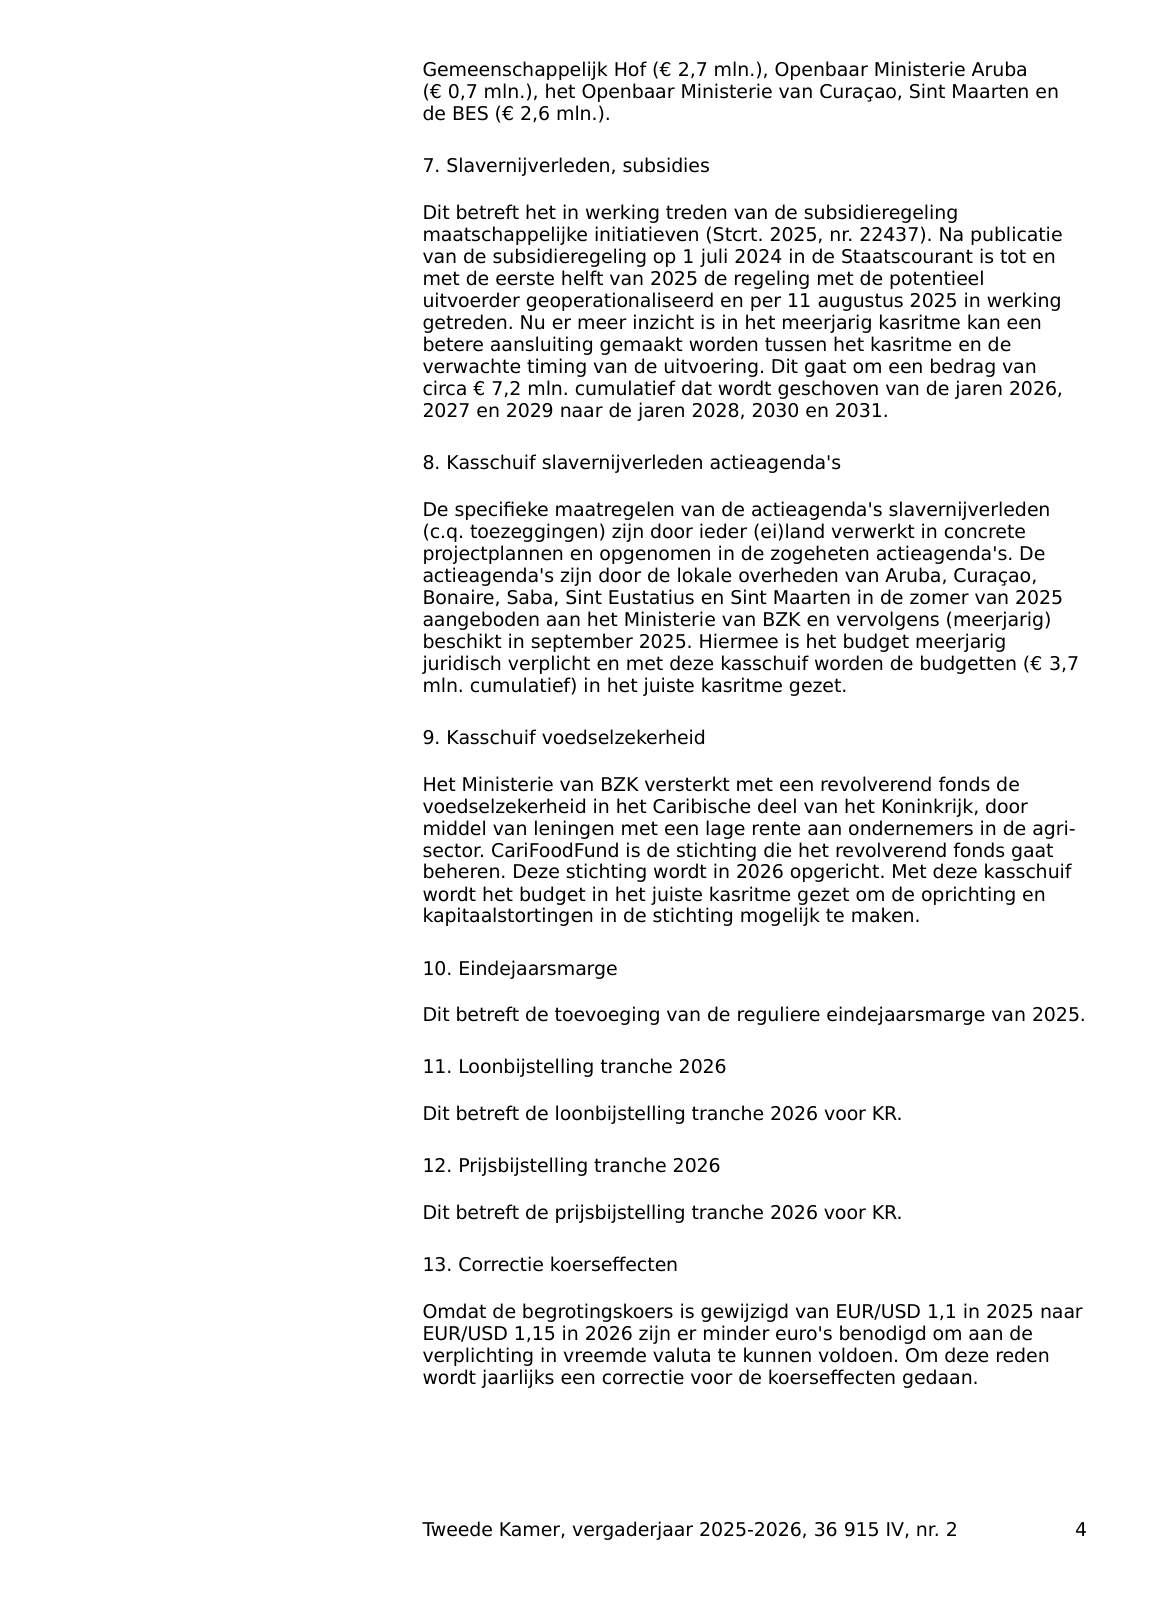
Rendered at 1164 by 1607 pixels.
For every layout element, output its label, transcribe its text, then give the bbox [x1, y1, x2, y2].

text Dit betreft de prijsbijstelling tranche 2026 voor KR. [422, 1202, 1087, 1224]
subtitle 7. Slavernijverleden, subsidies [422, 155, 1087, 177]
text Het Ministerie van BZK versterkt met een revolverend fonds de voedselzekerheid in het Caribische deel van het Koninkrijk, door middel van leningen met een lage rente aan ondernemers in de agri-sector. CariFoodFund is de stichting die het revolverend fonds gaat beheren. Deze stichting wordt in 2026 opgericht. Met deze kasschuif wordt het budget in het juiste kasritme gezet om de oprichting en kapitaalstortingen in de stichting mogelijk te maken. [422, 773, 1087, 927]
subtitle 12. Prijsbijstelling tranche 2026 [422, 1155, 1087, 1177]
subtitle 8. Kasschuif slavernijverleden actieagenda's [422, 452, 1087, 474]
subtitle 13. Correctie koerseffecten [422, 1254, 1087, 1276]
text Dit betreft de loonbijstelling tranche 2026 voor KR. [422, 1103, 1087, 1125]
subtitle 10. Eindejaarsmarge [422, 957, 1087, 979]
subtitle 9. Kasschuif voedselzekerheid [422, 727, 1087, 748]
subtitle 11. Loonbijstelling tranche 2026 [422, 1056, 1087, 1078]
text De specifieke maatregelen van de actieagenda's slavernijverleden (c.q. toezeggingen) zijn door ieder (ei)land verwerkt in concrete projectplannen en opgenomen in de zogeheten actieagenda's. De actieagenda's zijn door de lokale overheden van Aruba, Curaçao, Bonaire, Saba, Sint Eustatius en Sint Maarten in de zomer van 2025 aangeboden aan het Ministerie van BZK en vervolgens (meerjarig) beschikt in september 2025. Hiermee is het budget meerjarig juridisch verplicht en met deze kasschuif worden de budgetten (€ 3,7 mln. cumulatief) in het juiste kasritme gezet. [422, 499, 1087, 697]
text Omdat de begrotingskoers is gewijzigd van EUR/USD 1,1 in 2025 naar EUR/USD 1,15 in 2026 zijn er minder euro's benodigd om aan de verplichting in vreemde valuta te kunnen voldoen. Om deze reden wordt jaarlijks een correctie voor de koerseffecten gedaan. [422, 1301, 1087, 1389]
text Dit betreft het in werking treden van de subsidieregeling maatschappelijke initiatieven (Stcrt. 2025, nr. 22437). Na publicatie van de subsidieregeling op 1 juli 2024 in de Staatscourant is tot en met de eerste helft van 2025 de regeling met de potentieel uitvoerder geoperationaliseerd en per 11 augustus 2025 in werking getreden. Nu er meer inzicht is in het meerjarig kasritme kan een betere aansluiting gemaakt worden tussen het kasritme en de verwachte timing van de uitvoering. Dit gaat om een bedrag van circa € 7,2 mln. cumulatief dat wordt geschoven van de jaren 2026, 2027 en 2029 naar de jaren 2028, 2030 en 2031. [422, 202, 1087, 422]
text Dit betreft de toevoeging van de reguliere eindejaarsmarge van 2025. [422, 1004, 1087, 1026]
text Gemeenschappelijk Hof (€ 2,7 mln.), Openbaar Ministerie Aruba (€ 0,7 mln.), het Openbaar Ministerie van Curaçao, Sint Maarten en de BES (€ 2,6 mln.). [422, 59, 1087, 125]
